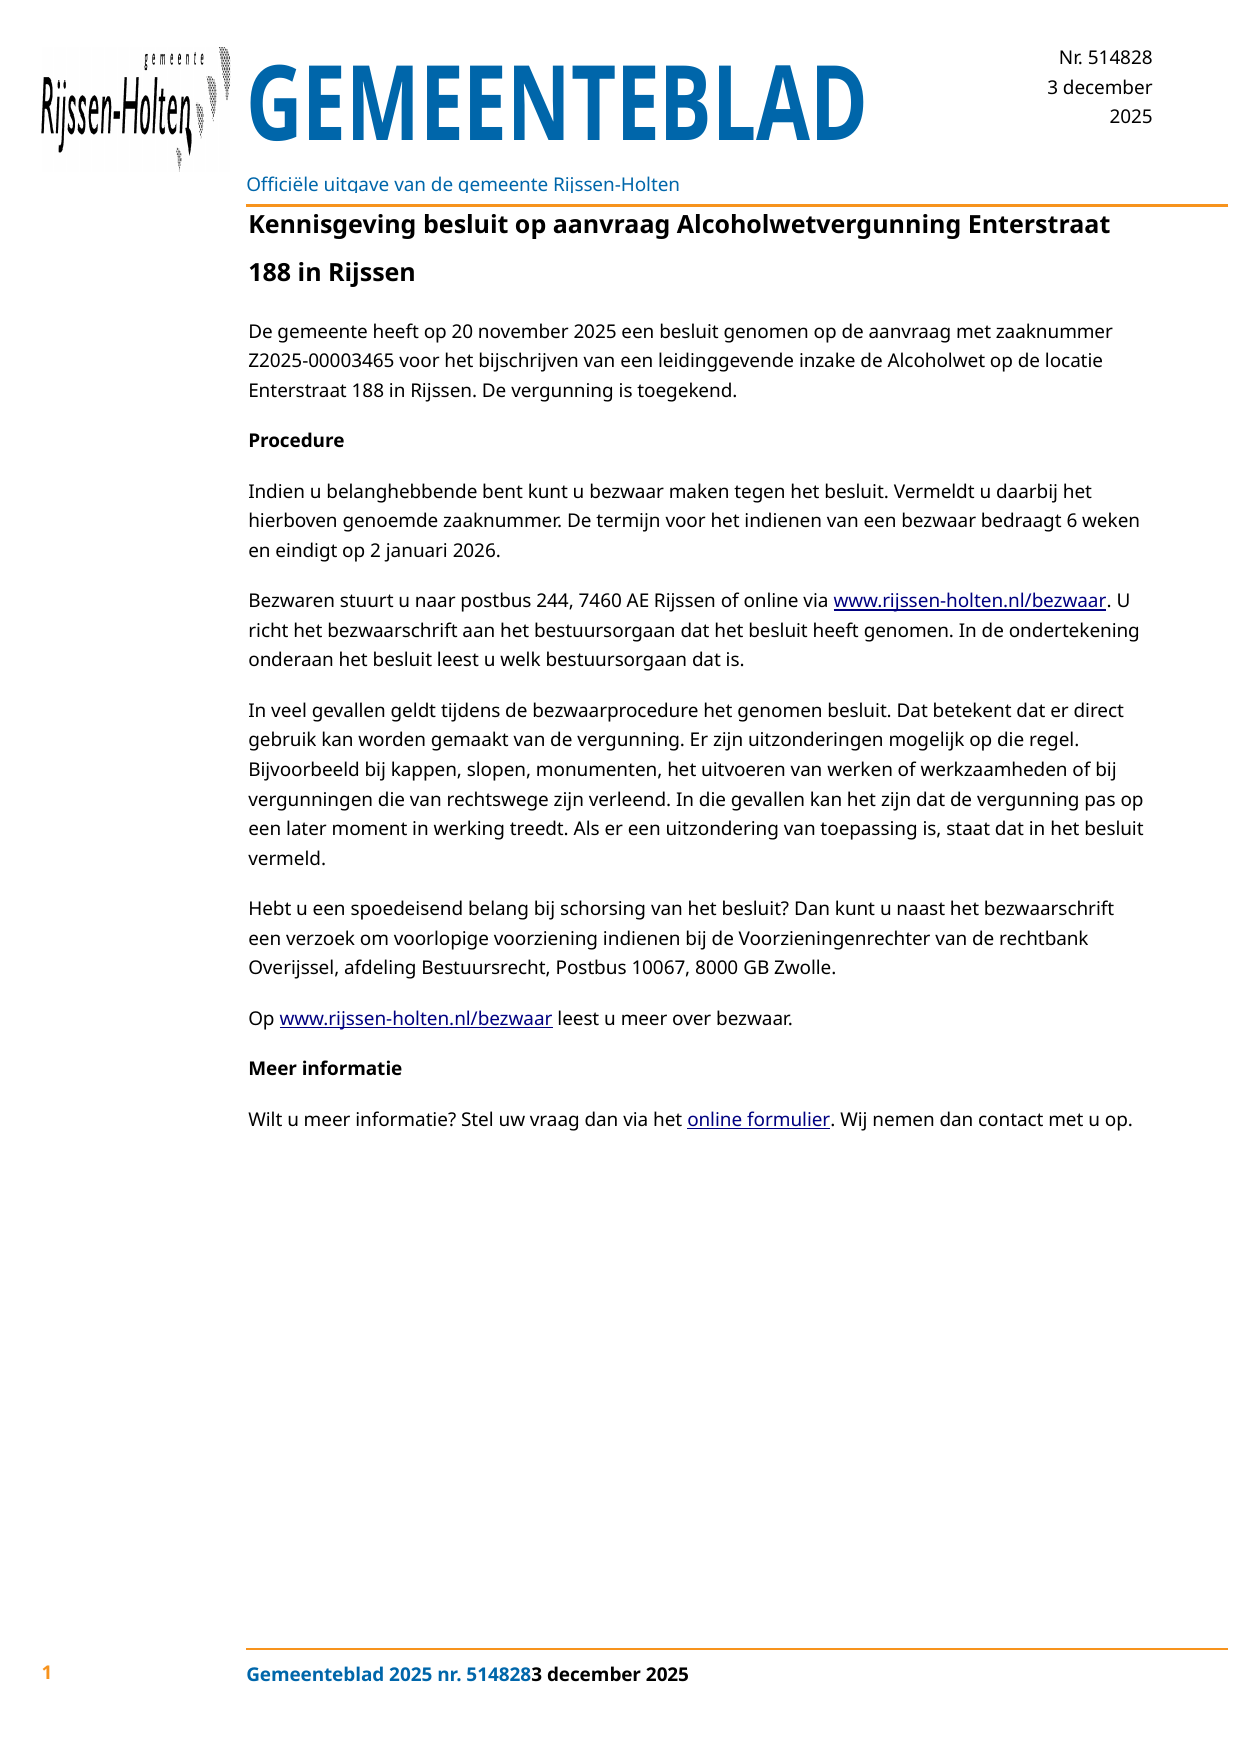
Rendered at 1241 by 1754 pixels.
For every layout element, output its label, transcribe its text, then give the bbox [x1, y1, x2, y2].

text Kennisgeving besluit op aanvraag Alcoholwetvergunning Enterstraat 188 in Rijssen [248, 207, 1152, 288]
text Op www.rijssen-holten.nl/bezwaar leest u meer over bezwaar. [248, 1005, 1152, 1031]
text Procedure [248, 427, 1152, 453]
text Wilt u meer informatie? Stel uw vraag dan via het online formulier. Wij nemen dan contact met u op. [248, 1106, 1152, 1132]
text Hebt u een spoedeisend belang bij schorsing van het besluit? Dan kunt u naast het bezwaarschrift een verzoek om voorlopige voorziening indienen bij de Voorzieningenrechter van de rechtbank Overijssel, afdeling Bestuursrecht, Postbus 10067, 8000 GB Zwolle. [248, 895, 1152, 980]
picture [41, 47, 231, 172]
text Indien u belanghebbende bent kunt u bezwaar maken tegen het besluit. Vermeldt u daarbij het hierboven genoemde zaaknummer. De termijn voor het indienen van een bezwaar bedraagt 6 weken en eindigt op 2 januari 2026. [248, 478, 1152, 563]
text Meer informatie [248, 1055, 1152, 1081]
text De gemeente heeft op 20 november 2025 een besluit genomen op de aanvraag met zaaknummer Z2025-00003465 voor het bijschrijven van een leidinggevende inzake de Alcoholwet op de locatie Enterstraat 188 in Rijssen. De vergunning is toegekend. [248, 318, 1152, 403]
text Bezwaren stuurt u naar postbus 244, 7460 AE Rijssen of online via www.rijssen-holten.nl/bezwaar. U richt het bezwaarschrift aan het bestuursorgaan dat het besluit heeft genomen. In de ondertekening onderaan het besluit leest u welk bestuursorgaan dat is. [248, 587, 1152, 672]
text In veel gevallen geldt tijdens de bezwaarprocedure het genomen besluit. Dat betekent dat er direct gebruik kan worden gemaakt van de vergunning. Er zijn uitzonderingen mogelijk op die regel. Bijvoorbeeld bij kappen, slopen, monumenten, het uitvoeren van werken of werkzaamheden of bij vergunningen die van rechtswege zijn verleend. In die gevallen kan het zijn dat de vergunning pas op een later moment in werking treedt. Als er een uitzondering van toepassing is, staat dat in het besluit vermeld. [248, 697, 1152, 871]
